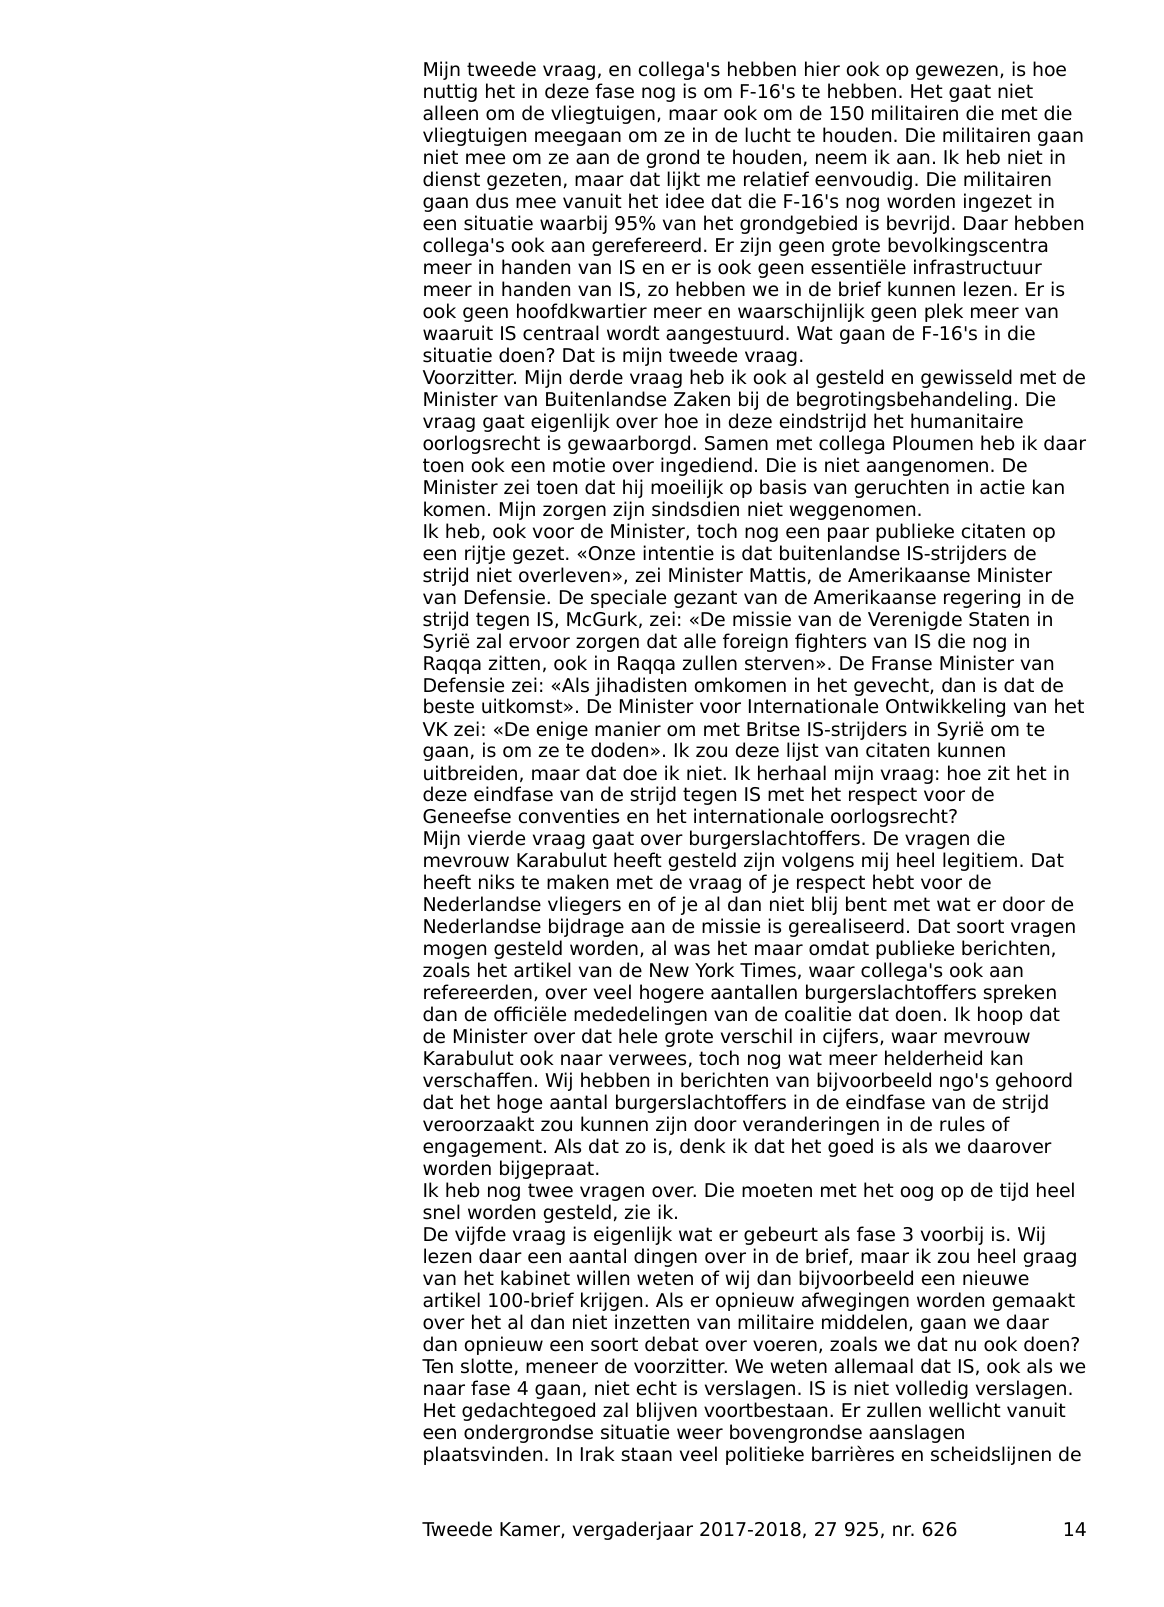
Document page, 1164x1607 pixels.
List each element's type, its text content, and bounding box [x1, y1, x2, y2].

text Ten slotte, meneer de voorzitter. We weten allemaal dat IS, ook als we naar fase 4 gaan, niet echt is verslagen. IS is niet volledig verslagen. Het gedachtegoed zal blijven voortbestaan. Er zullen wellicht vanuit een ondergrondse situatie weer bovengrondse aanslagen plaatsvinden. In Irak staan veel politieke barrières en scheidslijnen de [422, 1356, 1087, 1466]
text Ik heb nog twee vragen over. Die moeten met het oog op de tijd heel snel worden gesteld, zie ik. [422, 1180, 1087, 1224]
text Ik heb, ook voor de Minister, toch nog een paar publieke citaten op een rijtje gezet. «Onze intentie is dat buitenlandse IS-strijders de strijd niet overleven», zei Minister Mattis, de Amerikaanse Minister van Defensie. De speciale gezant van de Amerikaanse regering in de strijd tegen IS, McGurk, zei: «De missie van de Verenigde Staten in Syrië zal ervoor zorgen dat alle foreign fighters van IS die nog in Raqqa zitten, ook in Raqqa zullen sterven». De Franse Minister van Defensie zei: «Als jihadisten omkomen in het gevecht, dan is dat de beste uitkomst». De Minister voor Internationale Ontwikkeling van het VK zei: «De enige manier om met Britse IS-strijders in Syrië om te gaan, is om ze te doden». Ik zou deze lijst van citaten kunnen uitbreiden, maar dat doe ik niet. Ik herhaal mijn vraag: hoe zit het in deze eindfase van de strijd tegen IS met het respect voor de Geneefse conventies en het internationale oorlogsrecht? [422, 521, 1087, 828]
text Mijn vierde vraag gaat over burgerslachtoffers. De vragen die mevrouw Karabulut heeft gesteld zijn volgens mij heel legitiem. Dat heeft niks te maken met de vraag of je respect hebt voor de Nederlandse vliegers en of je al dan niet blij bent met wat er door de Nederlandse bijdrage aan de missie is gerealiseerd. Dat soort vragen mogen gesteld worden, al was het maar omdat publieke berichten, zoals het artikel van de New York Times, waar collega's ook aan refereerden, over veel hogere aantallen burgerslachtoffers spreken dan de officiële mededelingen van de coalitie dat doen. Ik hoop dat de Minister over dat hele grote verschil in cijfers, waar mevrouw Karabulut ook naar verwees, toch nog wat meer helderheid kan verschaffen. Wij hebben in berichten van bijvoorbeeld ngo's gehoord dat het hoge aantal burgerslachtoffers in de eindfase van de strijd veroorzaakt zou kunnen zijn door veranderingen in de rules of engagement. Als dat zo is, denk ik dat het goed is als we daarover worden bijgepraat. [422, 828, 1087, 1180]
text De vijfde vraag is eigenlijk wat er gebeurt als fase 3 voorbij is. Wij lezen daar een aantal dingen over in de brief, maar ik zou heel graag van het kabinet willen weten of wij dan bijvoorbeeld een nieuwe artikel 100-brief krijgen. Als er opnieuw afwegingen worden gemaakt over het al dan niet inzetten van militaire middelen, gaan we daar dan opnieuw een soort debat over voeren, zoals we dat nu ook doen? [422, 1224, 1087, 1356]
text Voorzitter. Mijn derde vraag heb ik ook al gesteld en gewisseld met de Minister van Buitenlandse Zaken bij de begrotingsbehandeling. Die vraag gaat eigenlijk over hoe in deze eindstrijd het humanitaire oorlogsrecht is gewaarborgd. Samen met collega Ploumen heb ik daar toen ook een motie over ingediend. Die is niet aangenomen. De Minister zei toen dat hij moeilijk op basis van geruchten in actie kan komen. Mijn zorgen zijn sindsdien niet weggenomen. [422, 367, 1087, 521]
text Mijn tweede vraag, en collega's hebben hier ook op gewezen, is hoe nuttig het in deze fase nog is om F-16's te hebben. Het gaat niet alleen om de vliegtuigen, maar ook om de 150 militairen die met die vliegtuigen meegaan om ze in de lucht te houden. Die militairen gaan niet mee om ze aan de grond te houden, neem ik aan. Ik heb niet in dienst gezeten, maar dat lijkt me relatief eenvoudig. Die militairen gaan dus mee vanuit het idee dat die F-16's nog worden ingezet in een situatie waarbij 95% van het grondgebied is bevrijd. Daar hebben collega's ook aan gerefereerd. Er zijn geen grote bevolkingscentra meer in handen van IS en er is ook geen essentiële infrastructuur meer in handen van IS, zo hebben we in de brief kunnen lezen. Er is ook geen hoofdkwartier meer en waarschijnlijk geen plek meer van waaruit IS centraal wordt aangestuurd. Wat gaan de F-16's in die situatie doen? Dat is mijn tweede vraag. [422, 59, 1087, 367]
